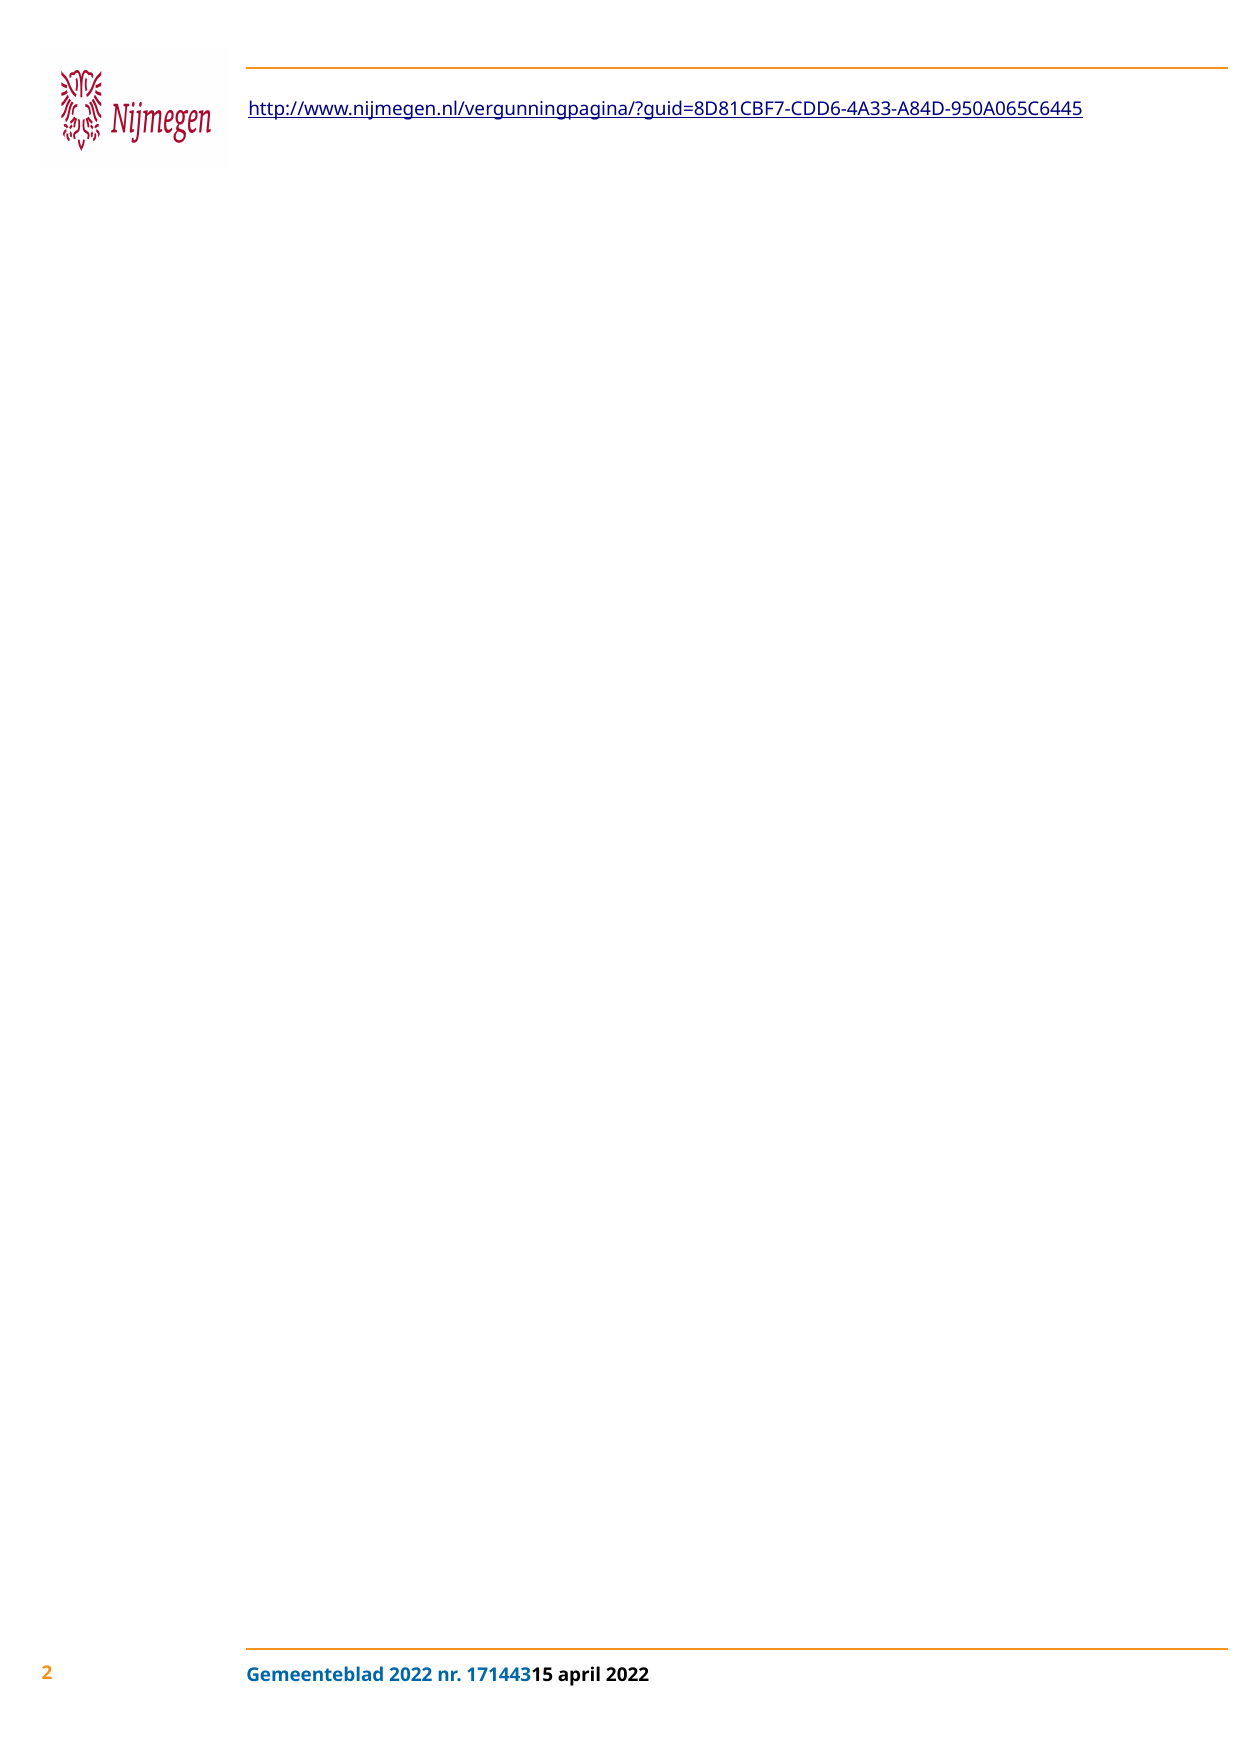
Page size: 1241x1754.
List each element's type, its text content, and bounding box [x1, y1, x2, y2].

text http://www.nijmegen.nl/vergunningpagina/?guid=8D81CBF7-CDD6-4A33-A84D-950A065C6445 [248, 95, 1152, 121]
picture [41, 47, 231, 172]
